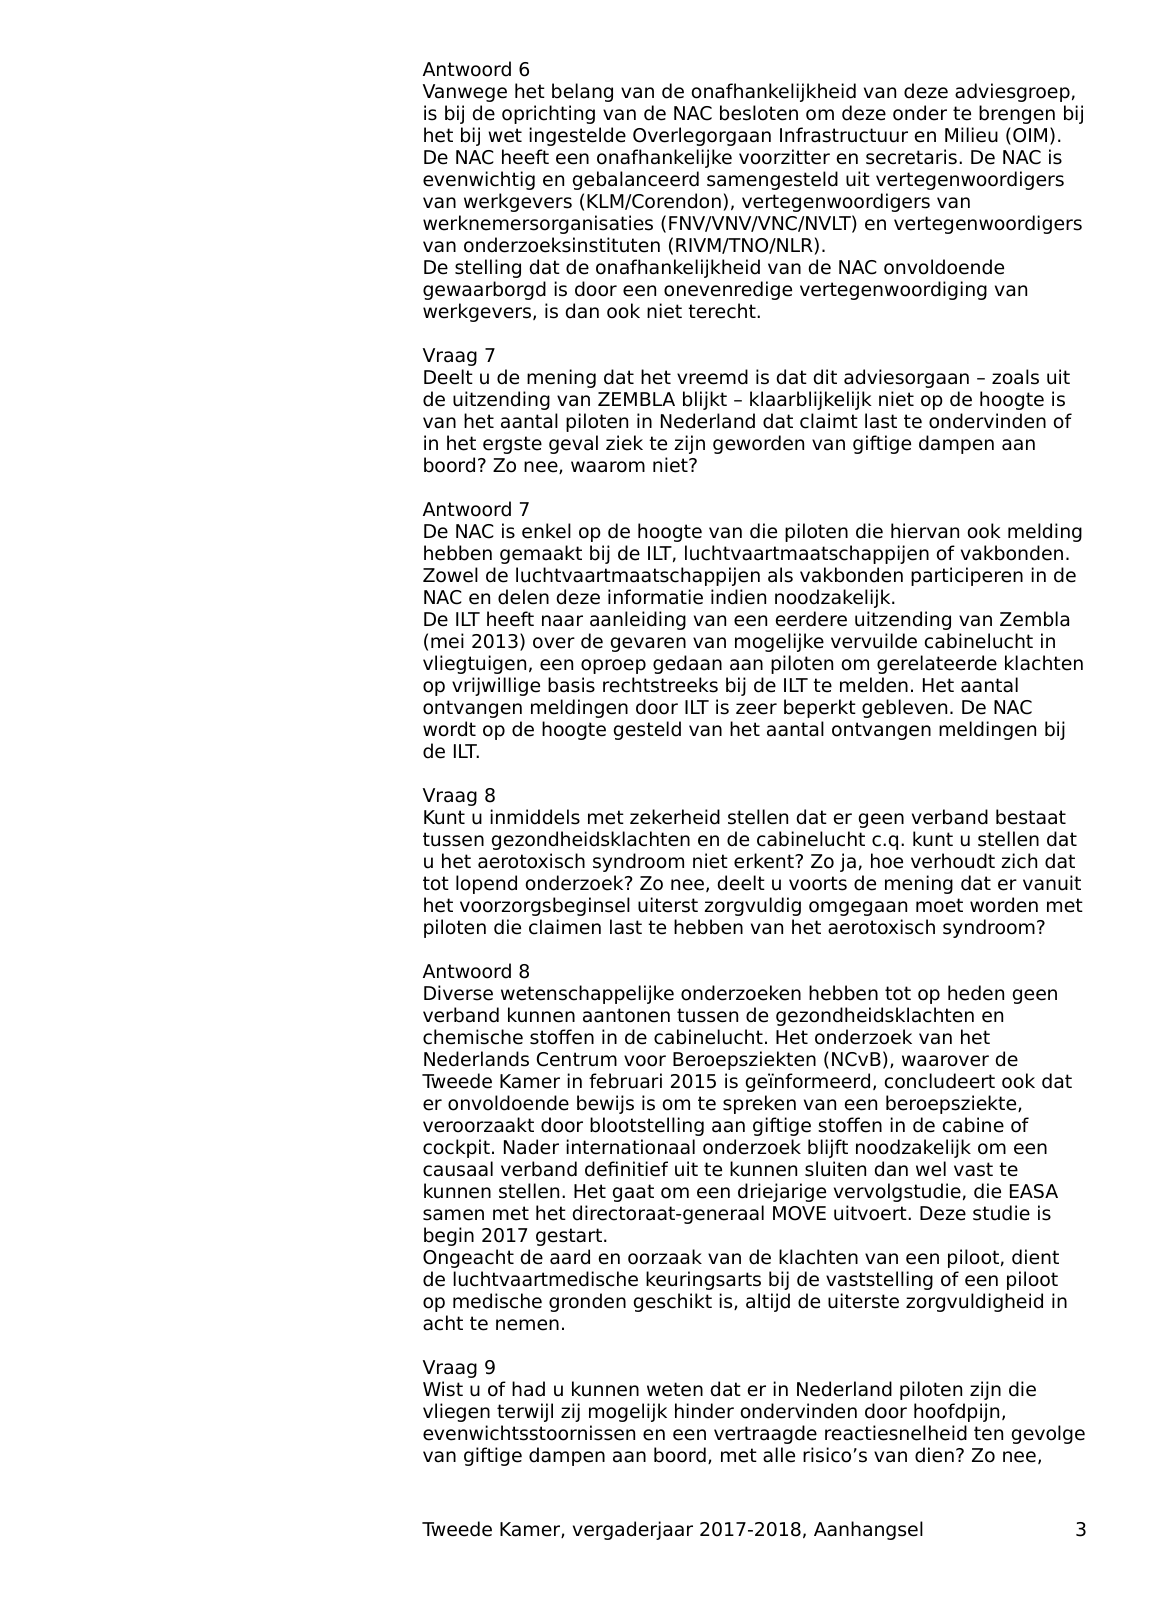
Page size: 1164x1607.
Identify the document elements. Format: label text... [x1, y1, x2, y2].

text De ILT heeft naar aanleiding van een eerdere uitzending van Zembla (mei 2013) over de gevaren van mogelijke vervuilde cabinelucht in vliegtuigen, een oproep gedaan aan piloten om gerelateerde klachten op vrijwillige basis rechtstreeks bij de ILT te melden. Het aantal ontvangen meldingen door ILT is zeer beperkt gebleven. De NAC wordt op de hoogte gesteld van het aantal ontvangen meldingen bij de ILT. [422, 609, 1087, 763]
text Antwoord 6 [422, 59, 1087, 81]
text Antwoord 8 [422, 961, 1087, 983]
text Deelt u de mening dat het vreemd is dat dit adviesorgaan – zoals uit de uitzending van ZEMBLA blijkt – klaarblijkelijk niet op de hoogte is van het aantal piloten in Nederland dat claimt last te ondervinden of in het ergste geval ziek te zijn geworden van giftige dampen aan boord? Zo nee, waarom niet? [422, 367, 1087, 477]
text Wist u of had u kunnen weten dat er in Nederland piloten zijn die vliegen terwijl zij mogelijk hinder ondervinden door hoofdpijn, evenwichtsstoornissen en een vertraagde reactiesnelheid ten gevolge van giftige dampen aan boord, met alle risico’s van dien? Zo nee, [422, 1379, 1087, 1467]
text Vraag 7 [422, 345, 1087, 367]
text Diverse wetenschappelijke onderzoeken hebben tot op heden geen verband kunnen aantonen tussen de gezondheidsklachten en chemische stoffen in de cabinelucht. Het onderzoek van het Nederlands Centrum voor Beroepsziekten (NCvB), waarover de Tweede Kamer in februari 2015 is geïnformeerd, concludeert ook dat er onvoldoende bewijs is om te spreken van een beroepsziekte, veroorzaakt door blootstelling aan giftige stoffen in de cabine of cockpit. Nader internationaal onderzoek blijft noodzakelijk om een causaal verband definitief uit te kunnen sluiten dan wel vast te kunnen stellen. Het gaat om een driejarige vervolgstudie, die EASA samen met het directoraat-generaal MOVE uitvoert. Deze studie is begin 2017 gestart. [422, 983, 1087, 1247]
text Antwoord 7 [422, 499, 1087, 521]
text De NAC is enkel op de hoogte van die piloten die hiervan ook melding hebben gemaakt bij de ILT, luchtvaartmaatschappijen of vakbonden. Zowel de luchtvaartmaatschappijen als vakbonden participeren in de NAC en delen deze informatie indien noodzakelijk. [422, 521, 1087, 609]
text Ongeacht de aard en oorzaak van de klachten van een piloot, dient de luchtvaartmedische keuringsarts bij de vaststelling of een piloot op medische gronden geschikt is, altijd de uiterste zorgvuldigheid in acht te nemen. [422, 1247, 1087, 1335]
text Kunt u inmiddels met zekerheid stellen dat er geen verband bestaat tussen gezondheidsklachten en de cabinelucht c.q. kunt u stellen dat u het aerotoxisch syndroom niet erkent? Zo ja, hoe verhoudt zich dat tot lopend onderzoek? Zo nee, deelt u voorts de mening dat er vanuit het voorzorgsbeginsel uiterst zorgvuldig omgegaan moet worden met piloten die claimen last te hebben van het aerotoxisch syndroom? [422, 807, 1087, 939]
text Vraag 9 [422, 1357, 1087, 1379]
text De stelling dat de onafhankelijkheid van de NAC onvoldoende gewaarborgd is door een onevenredige vertegenwoordiging van werkgevers, is dan ook niet terecht. [422, 257, 1087, 323]
text Vraag 8 [422, 785, 1087, 807]
text Vanwege het belang van de onafhankelijkheid van deze adviesgroep, is bij de oprichting van de NAC besloten om deze onder te brengen bij het bij wet ingestelde Overlegorgaan Infrastructuur en Milieu (OIM). De NAC heeft een onafhankelijke voorzitter en secretaris. De NAC is evenwichtig en gebalanceerd samengesteld uit vertegenwoordigers van werkgevers (KLM/Corendon), vertegenwoordigers van werknemersorganisaties (FNV/VNV/VNC/NVLT) en vertegenwoordigers van onderzoeksinstituten (RIVM/TNO/NLR). [422, 81, 1087, 257]
